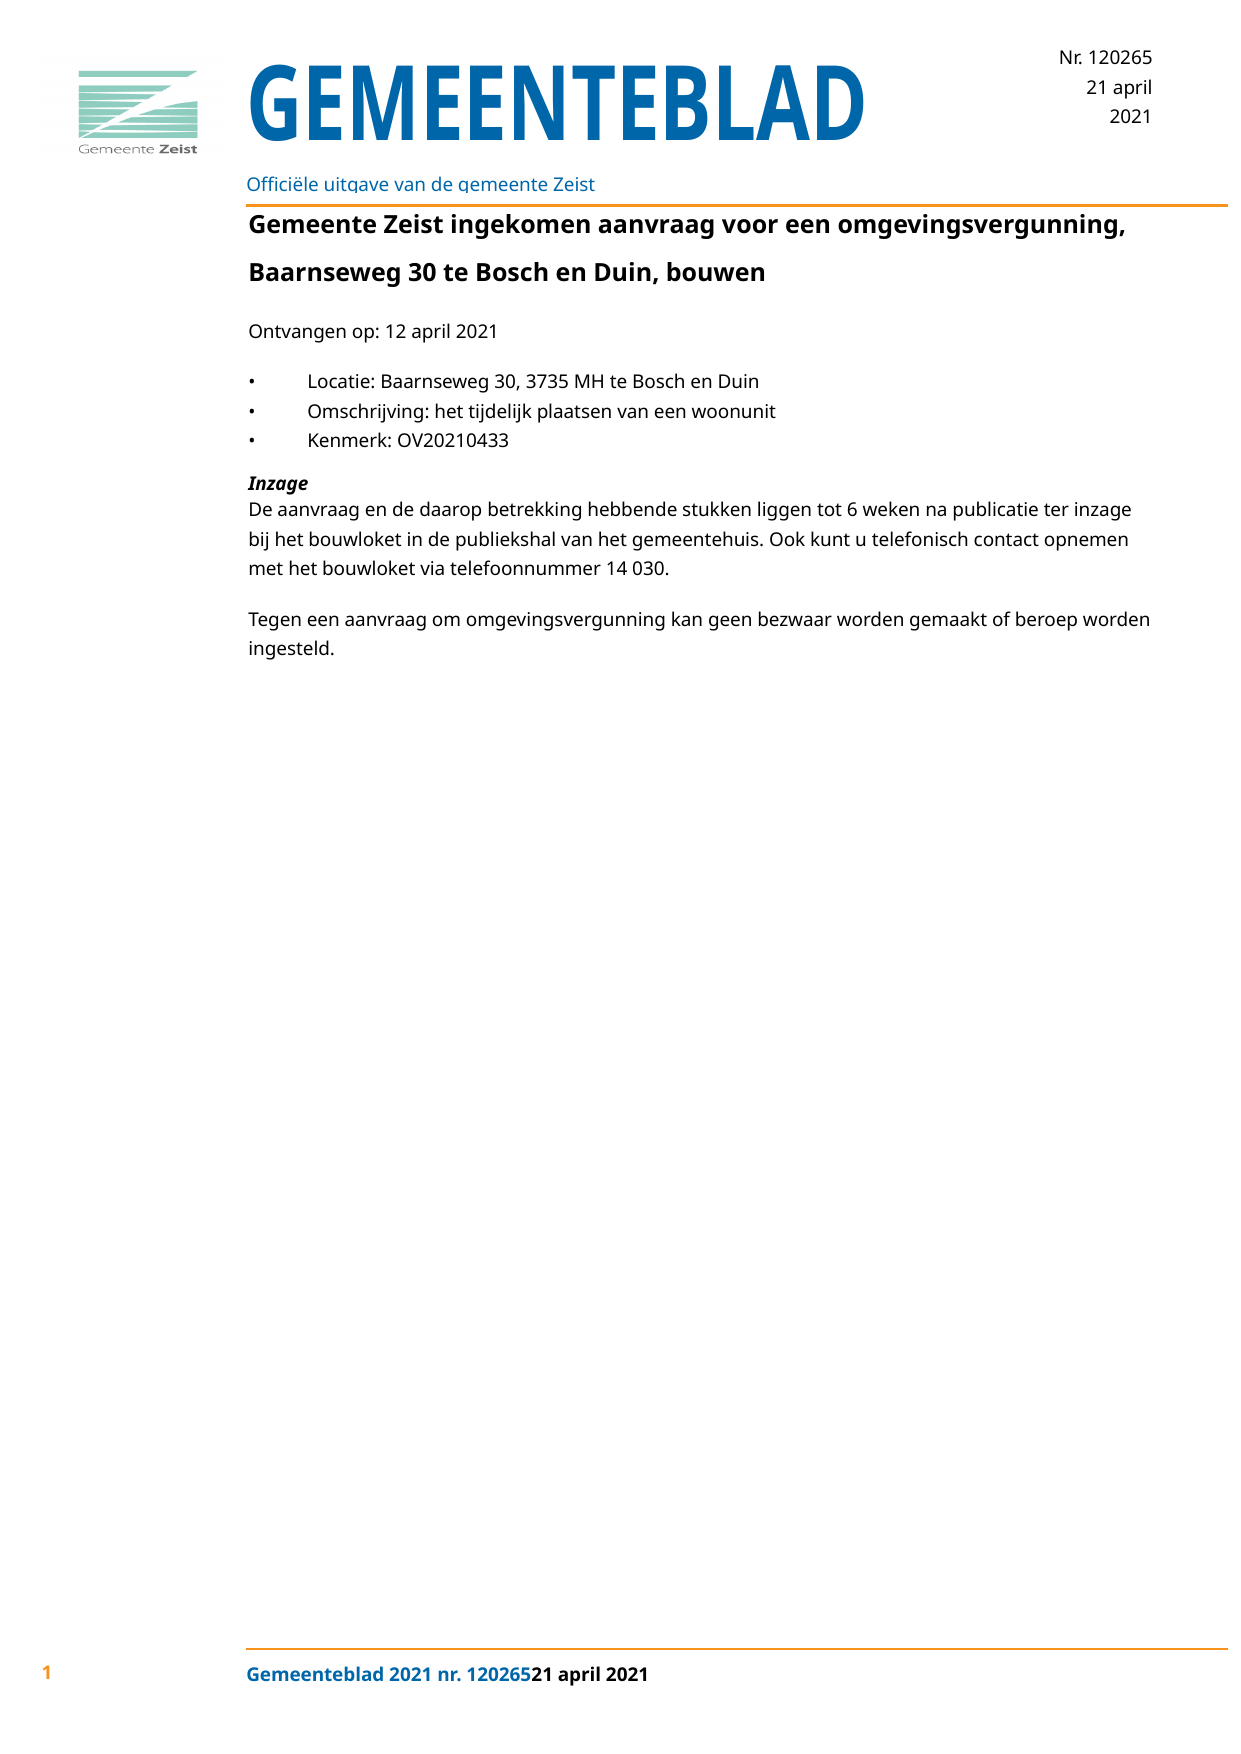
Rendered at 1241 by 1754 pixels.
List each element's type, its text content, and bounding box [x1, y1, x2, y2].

text Ontvangen op: 12 april 2021 [248, 318, 1152, 344]
text De aanvraag en de daarop betrekking hebbende stukken liggen tot 6 weken na publicatie ter inzage bij het bouwloket in de publiekshal van het gemeentehuis. Ook kunt u telefonisch contact opnemen met het bouwloket via telefoonnummer 14 030. [248, 496, 1152, 581]
list Locatie: Baarnseweg 30, 3735 MH te Bosch en Duin [248, 368, 1152, 394]
picture [41, 47, 231, 172]
text Gemeente Zeist ingekomen aanvraag voor een omgevingsvergunning, Baarnseweg 30 te Bosch en Duin, bouwen [248, 207, 1152, 288]
text Inzage [248, 471, 1152, 496]
list Omschrijving: het tijdelijk plaatsen van een woonunit [248, 398, 1152, 424]
text Tegen een aanvraag om omgevingsvergunning kan geen bezwaar worden gemaakt of beroep worden ingesteld. [248, 606, 1152, 661]
list Kenmerk: OV20210433 [248, 427, 1152, 453]
